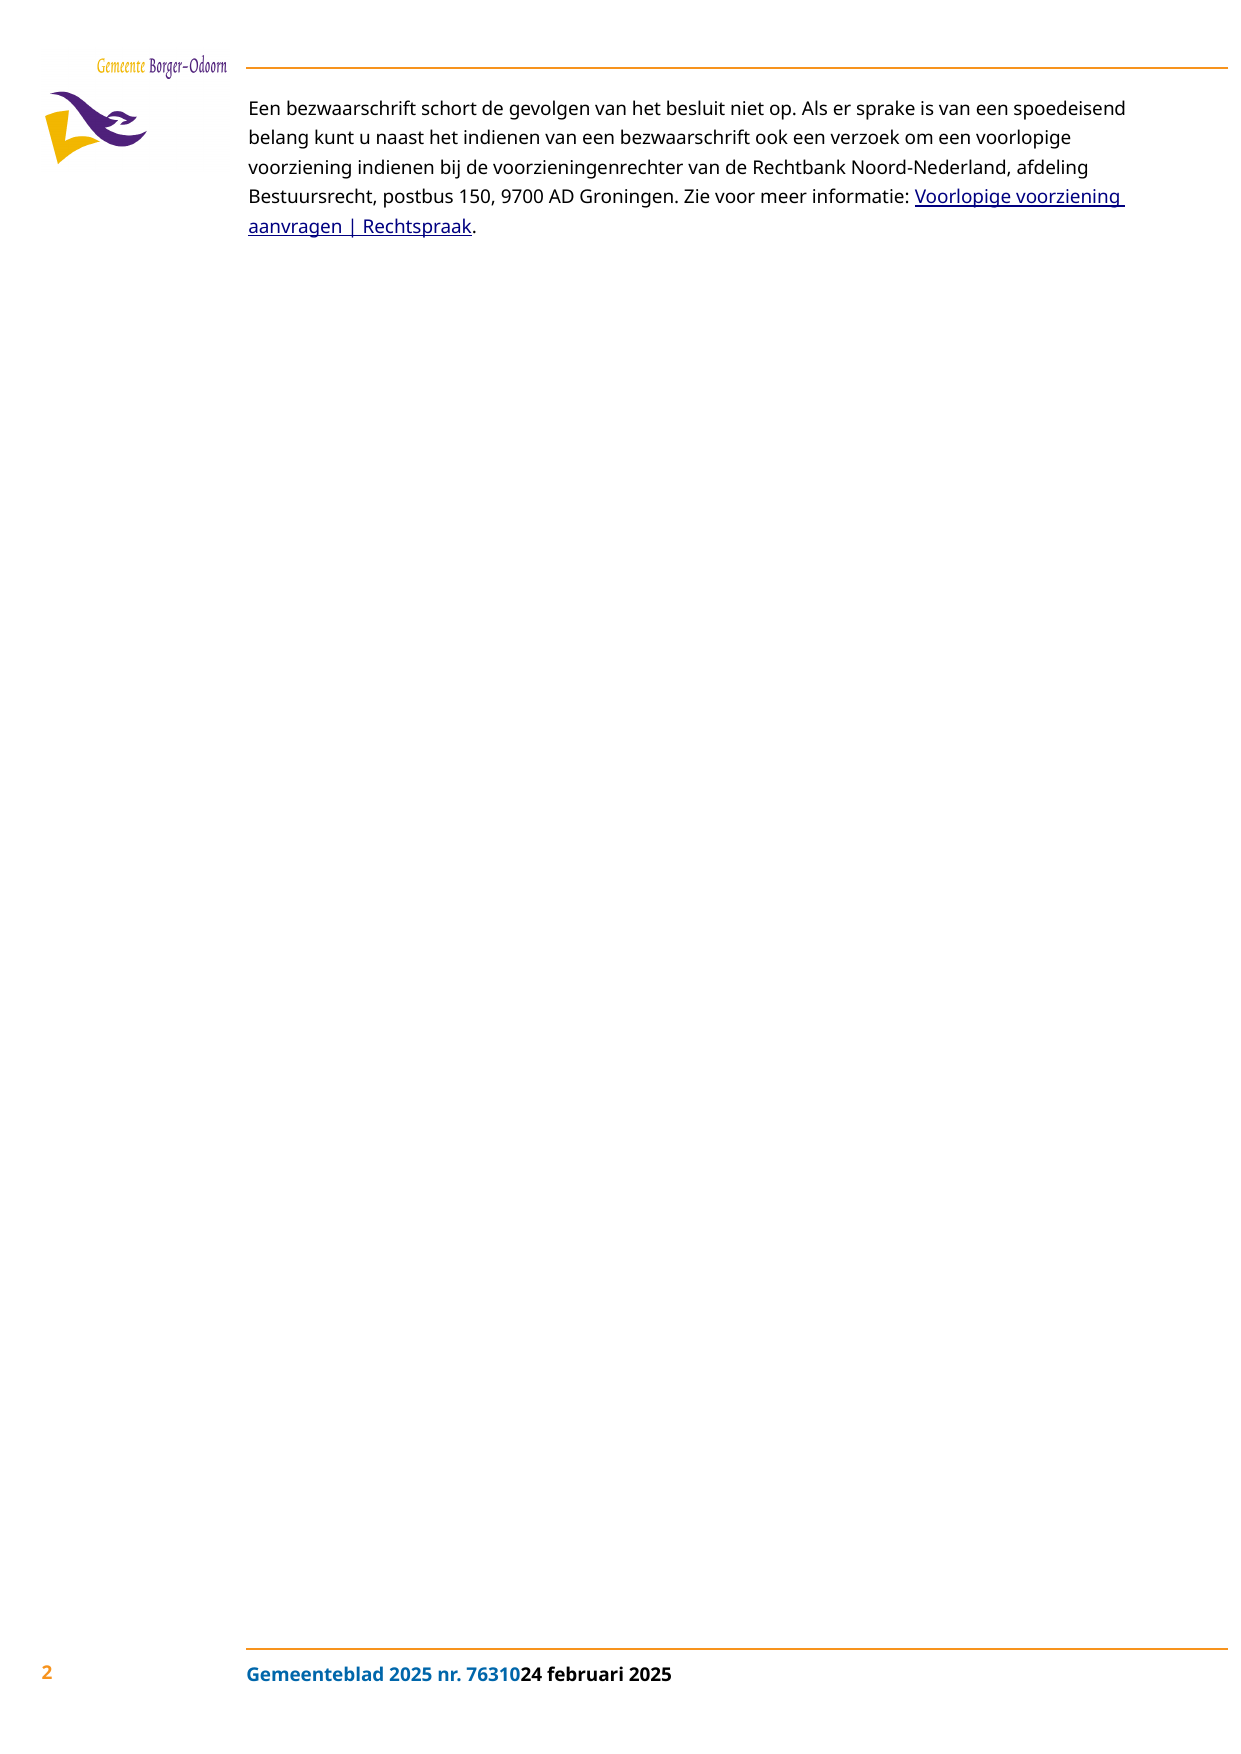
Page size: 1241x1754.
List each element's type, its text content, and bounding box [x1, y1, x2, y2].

text Een bezwaarschrift schort de gevolgen van het besluit niet op. Als er sprake is van een spoedeisend belang kunt u naast het indienen van een bezwaarschrift ook een verzoek om een voorlopige voorziening indienen bij de voorzieningenrechter van de Rechtbank Noord-Nederland, afdeling Bestuursrecht, postbus 150, 9700 AD Groningen. Zie voor meer informatie: Voorlopige voorziening aanvragen | Rechtspraak. [248, 95, 1152, 239]
picture [41, 47, 231, 172]
